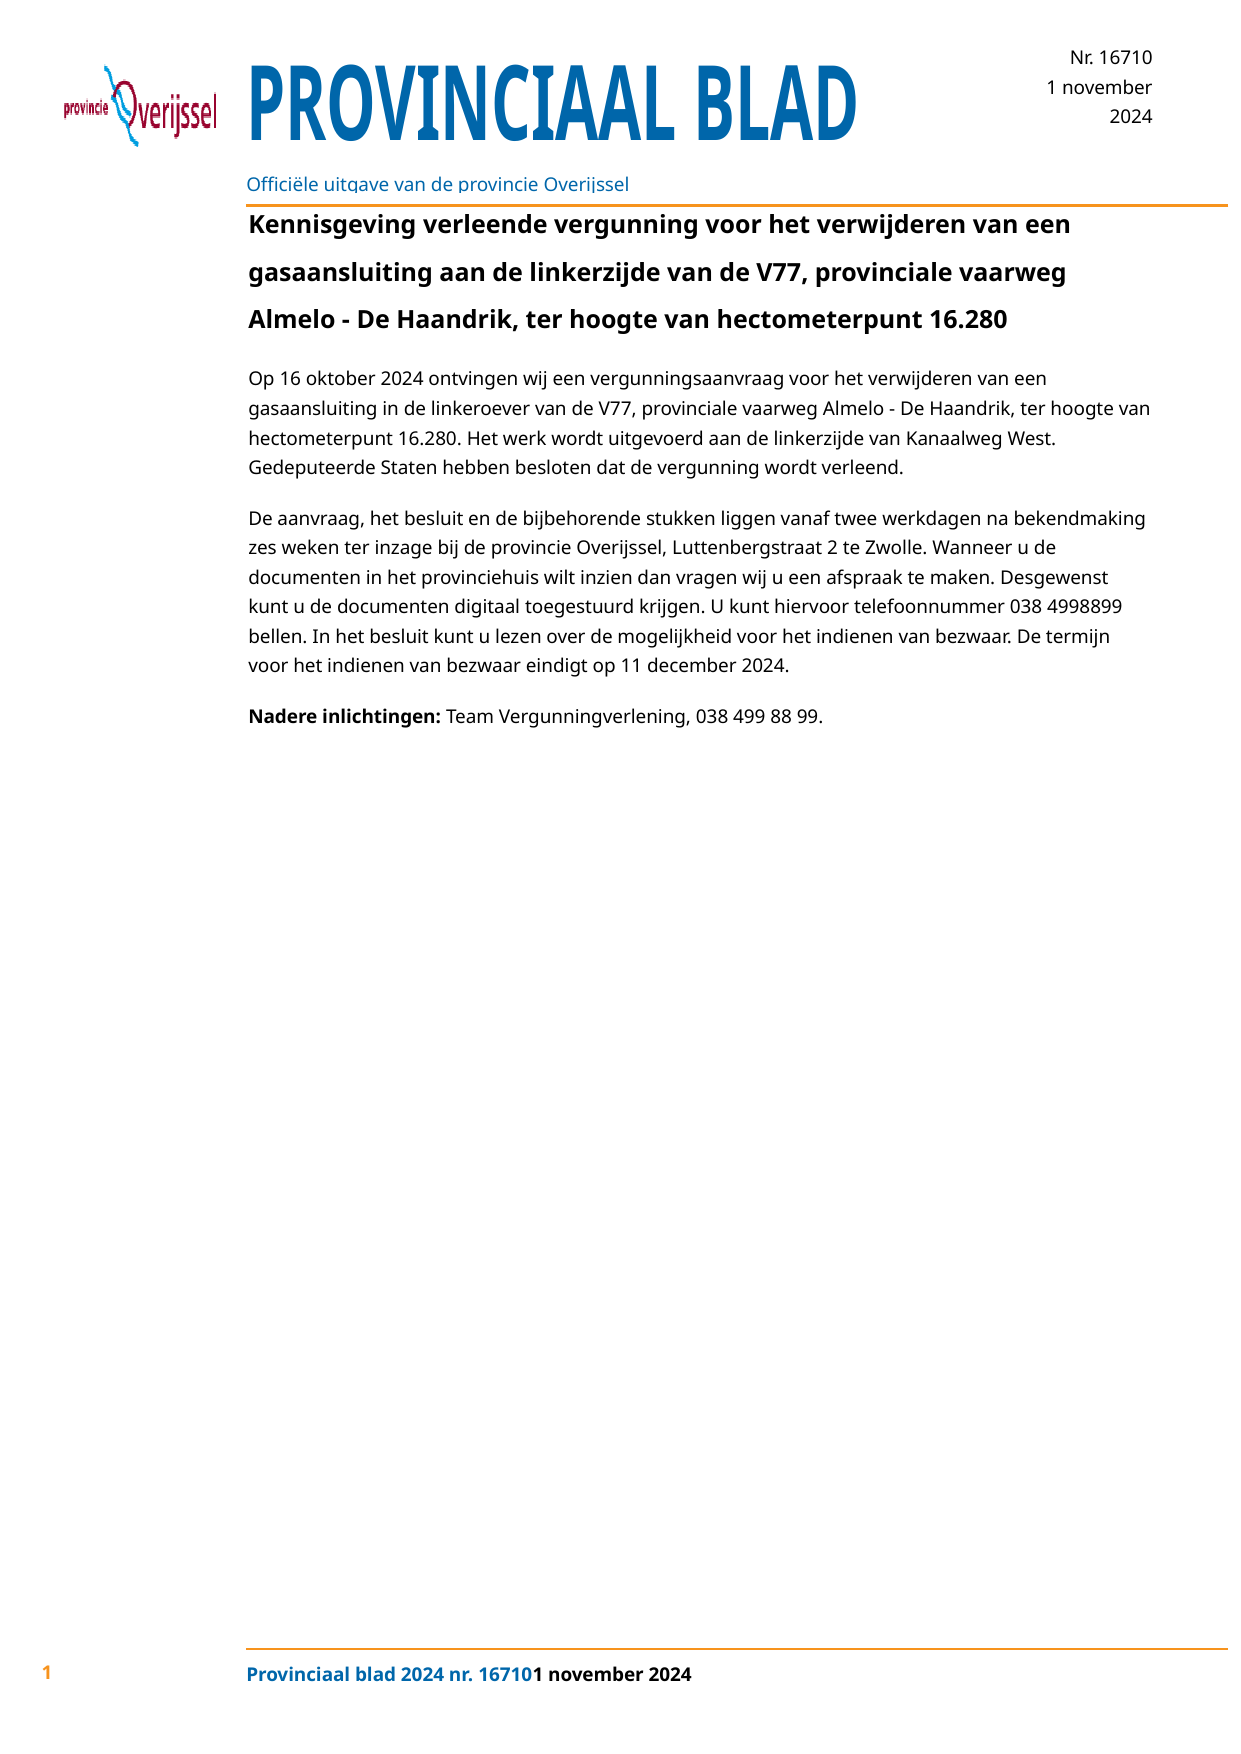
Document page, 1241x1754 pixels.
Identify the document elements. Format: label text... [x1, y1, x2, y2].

picture [41, 47, 231, 172]
text Kennisgeving verleende vergunning voor het verwijderen van een gasaansluiting aan de linkerzijde van de V77, provinciale vaarweg Almelo - De Haandrik, ter hoogte van hectometerpunt 16.280 [248, 207, 1152, 336]
text De aanvraag, het besluit en de bijbehorende stukken liggen vanaf twee werkdagen na bekendmaking zes weken ter inzage bij de provincie Overijssel, Luttenbergstraat 2 te Zwolle. Wanneer u de documenten in het provinciehuis wilt inzien dan vragen wij u een afspraak te maken. Desgewenst kunt u de documenten digitaal toegestuurd krijgen. U kunt hiervoor telefoonnummer 038 4998899 bellen. In het besluit kunt u lezen over de mogelijkheid voor het indienen van bezwaar. De termijn voor het indienen van bezwaar eindigt op 11 december 2024. [248, 505, 1152, 678]
text Nadere inlichtingen: Team Vergunningverlening, 038 499 88 99. [248, 703, 1152, 729]
text Op 16 oktober 2024 ontvingen wij een vergunningsaanvraag voor het verwijderen van een gasaansluiting in de linkeroever van de V77, provinciale vaarweg Almelo - De Haandrik, ter hoogte van hectometerpunt 16.280. Het werk wordt uitgevoerd aan de linkerzijde van Kanaalweg West. Gedeputeerde Staten hebben besloten dat de vergunning wordt verleend. [248, 366, 1152, 480]
